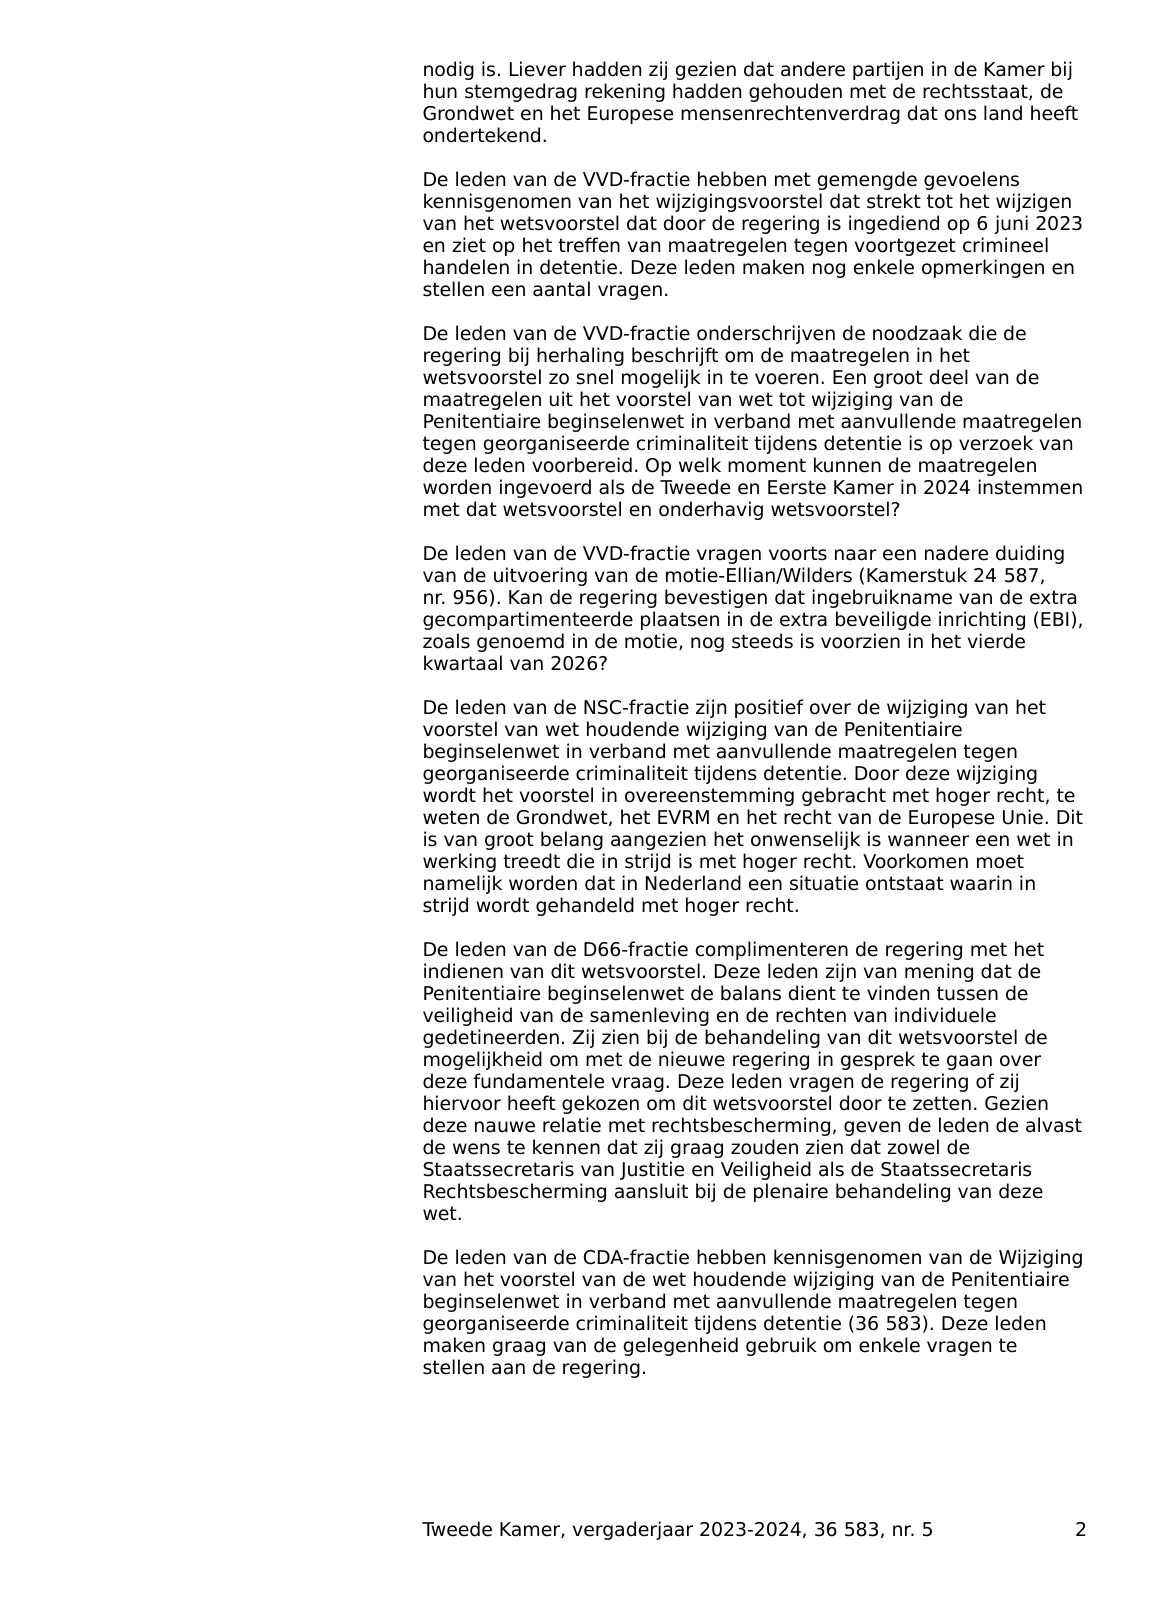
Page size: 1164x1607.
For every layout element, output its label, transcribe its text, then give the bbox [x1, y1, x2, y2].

text De leden van de VVD-fractie onderschrijven de noodzaak die de regering bij herhaling beschrijft om de maatregelen in het wetsvoorstel zo snel mogelijk in te voeren. Een groot deel van de maatregelen uit het voorstel van wet tot wijziging van de Penitentiaire beginselenwet in verband met aanvullende maatregelen tegen georganiseerde criminaliteit tijdens detentie is op verzoek van deze leden voorbereid. Op welk moment kunnen de maatregelen worden ingevoerd als de Tweede en Eerste Kamer in 2024 instemmen met dat wetsvoorstel en onderhavig wetsvoorstel? [422, 323, 1087, 521]
text De leden van de NSC-fractie zijn positief over de wijziging van het voorstel van wet houdende wijziging van de Penitentiaire beginselenwet in verband met aanvullende maatregelen tegen georganiseerde criminaliteit tijdens detentie. Door deze wijziging wordt het voorstel in overeenstemming gebracht met hoger recht, te weten de Grondwet, het EVRM en het recht van de Europese Unie. Dit is van groot belang aangezien het onwenselijk is wanneer een wet in werking treedt die in strijd is met hoger recht. Voorkomen moet namelijk worden dat in Nederland een situatie ontstaat waarin in strijd wordt gehandeld met hoger recht. [422, 697, 1087, 917]
text nodig is. Liever hadden zij gezien dat andere partijen in de Kamer bij hun stemgedrag rekening hadden gehouden met de rechtsstaat, de Grondwet en het Europese mensenrechtenverdrag dat ons land heeft ondertekend. [422, 59, 1087, 147]
text De leden van de CDA-fractie hebben kennisgenomen van de Wijziging van het voorstel van de wet houdende wijziging van de Penitentiaire beginselenwet in verband met aanvullende maatregelen tegen georganiseerde criminaliteit tijdens detentie (36 583). Deze leden maken graag van de gelegenheid gebruik om enkele vragen te stellen aan de regering. [422, 1247, 1087, 1379]
text De leden van de VVD-fractie vragen voorts naar een nadere duiding van de uitvoering van de motie-Ellian/Wilders (Kamerstuk 24 587, nr. 956). Kan de regering bevestigen dat ingebruikname van de extra gecompartimenteerde plaatsen in de extra beveiligde inrichting (EBI), zoals genoemd in de motie, nog steeds is voorzien in het vierde kwartaal van 2026? [422, 543, 1087, 675]
text De leden van de D66-fractie complimenteren de regering met het indienen van dit wetsvoorstel. Deze leden zijn van mening dat de Penitentiaire beginselenwet de balans dient te vinden tussen de veiligheid van de samenleving en de rechten van individuele gedetineerden. Zij zien bij de behandeling van dit wetsvoorstel de mogelijkheid om met de nieuwe regering in gesprek te gaan over deze fundamentele vraag. Deze leden vragen de regering of zij hiervoor heeft gekozen om dit wetsvoorstel door te zetten. Gezien deze nauwe relatie met rechtsbescherming, geven de leden de alvast de wens te kennen dat zij graag zouden zien dat zowel de Staatssecretaris van Justitie en Veiligheid als de Staatssecretaris Rechtsbescherming aansluit bij de plenaire behandeling van deze wet. [422, 939, 1087, 1225]
text De leden van de VVD-fractie hebben met gemengde gevoelens kennisgenomen van het wijzigingsvoorstel dat strekt tot het wijzigen van het wetsvoorstel dat door de regering is ingediend op 6 juni 2023 en ziet op het treffen van maatregelen tegen voortgezet crimineel handelen in detentie. Deze leden maken nog enkele opmerkingen en stellen een aantal vragen. [422, 169, 1087, 301]
